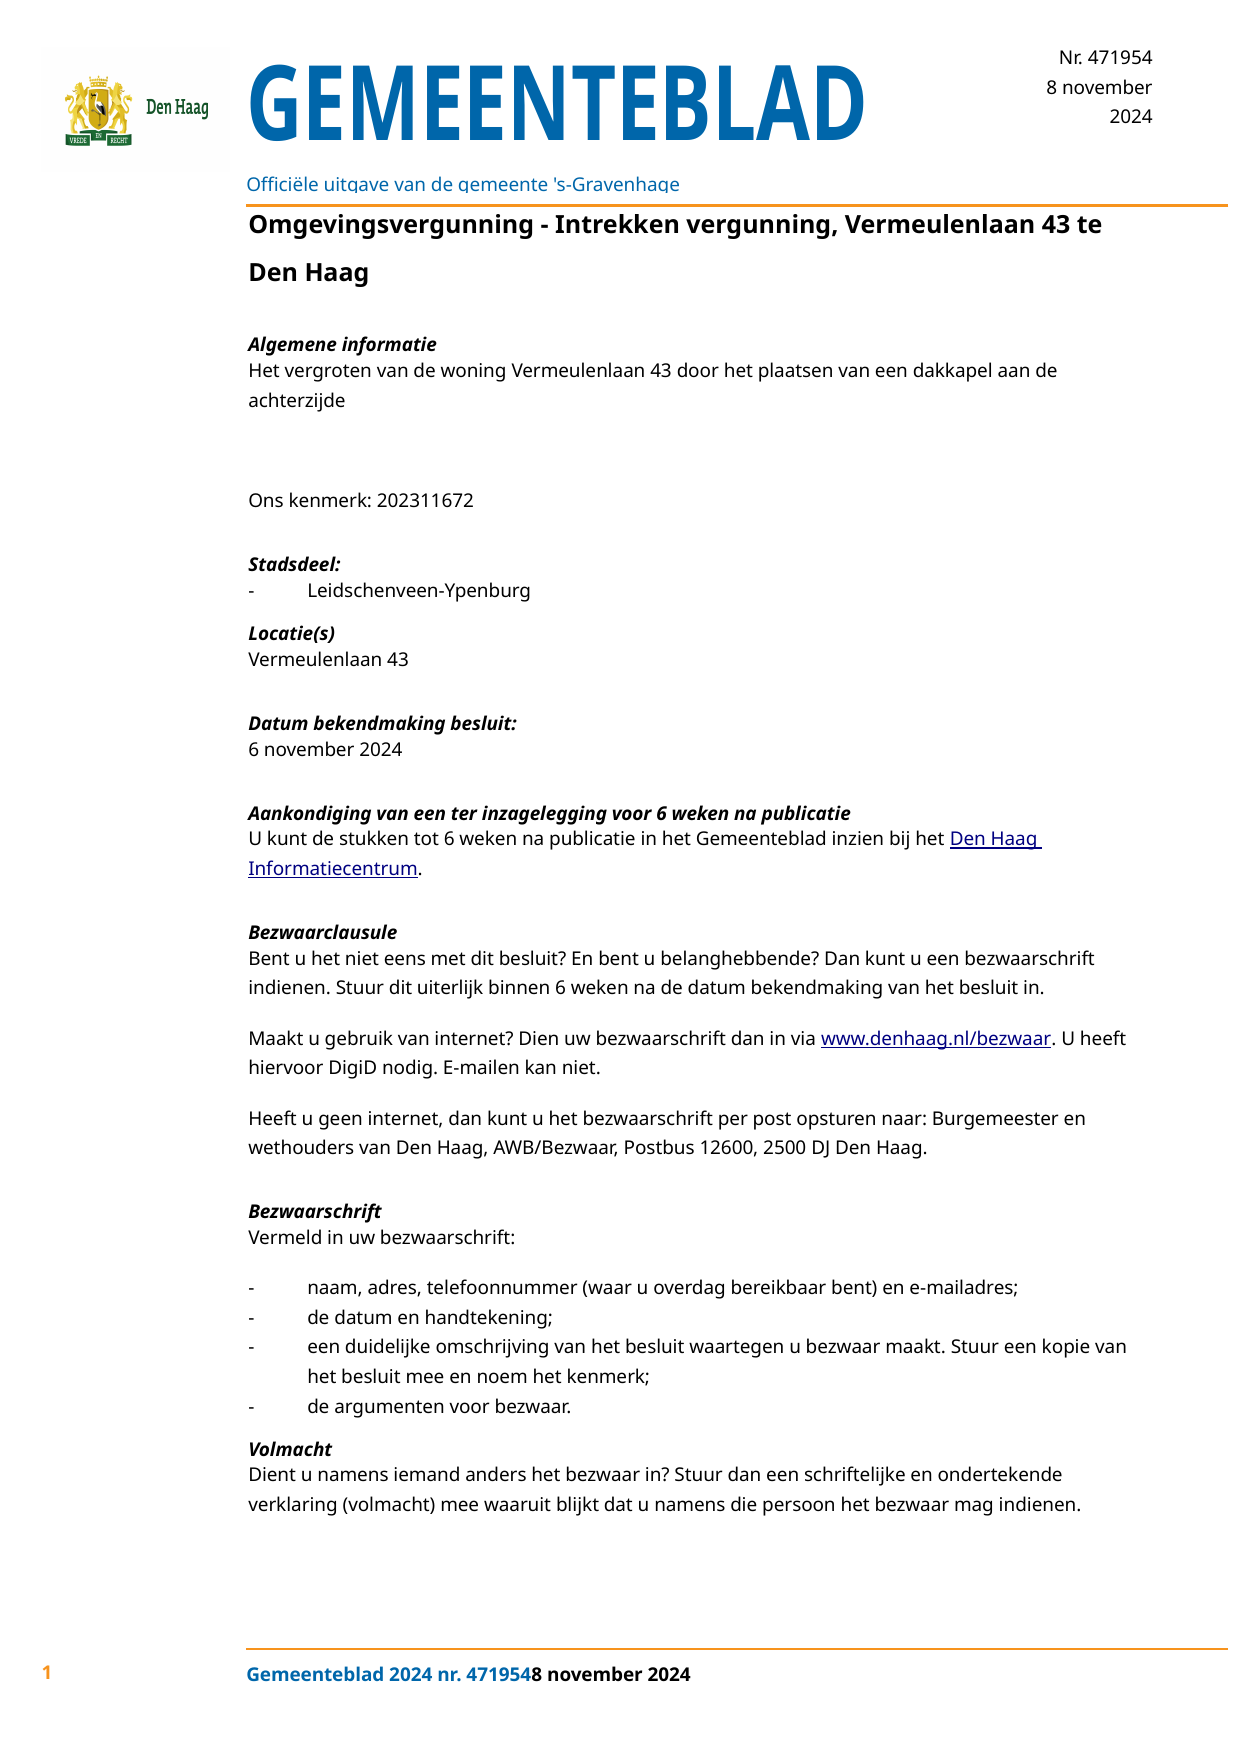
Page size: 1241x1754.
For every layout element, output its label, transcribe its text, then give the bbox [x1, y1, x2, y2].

list Leidschenveen-Ypenburg [248, 577, 1152, 603]
text Vermeld in uw bezwaarschrift: [248, 1224, 1152, 1250]
text Omgevingsvergunning - Intrekken vergunning, Vermeulenlaan 43 te Den Haag [248, 207, 1152, 288]
list naam, adres, telefoonnummer (waar u overdag bereikbaar bent) en e-mailadres; [248, 1274, 1152, 1300]
text Heeft u geen internet, dan kunt u het bezwaarschrift per post opsturen naar: Burgemeester en wethouders van Den Haag, AWB/Bezwaar, Postbus 12600, 2500 DJ Den Haag. [248, 1105, 1152, 1160]
text Locatie(s) [248, 620, 1152, 646]
list de argumenten voor bezwaar. [248, 1393, 1152, 1418]
text Aankondiging van een ter inzagelegging voor 6 weken na publicatie [248, 800, 1152, 826]
text Maakt u gebruik van internet? Dien uw bezwaarschrift dan in via www.denhaag.nl/bezwaar. U heeft hiervoor DigiD nodig. E-mailen kan niet. [248, 1025, 1152, 1080]
text Stadsdeel: [248, 552, 1152, 577]
text Het vergroten van de woning Vermeulenlaan 43 door het plaatsen van een dakkapel aan de achterzijde [248, 357, 1152, 412]
text Ons kenmerk: 202311672 [248, 488, 1152, 513]
text Bent u het niet eens met dit besluit? En bent u belanghebbende? Dan kunt u een bezwaarschrift indienen. Stuur dit uiterlijk binnen 6 weken na de datum bekendmaking van het besluit in. [248, 945, 1152, 1000]
picture [41, 47, 231, 172]
text Bezwaarclausule [248, 919, 1152, 945]
list een duidelijke omschrijving van het besluit waartegen u bezwaar maakt. Stuur een kopie van het besluit mee en noem het kenmerk; [248, 1334, 1152, 1389]
text Volmacht [248, 1436, 1152, 1462]
text Datum bekendmaking besluit: [248, 710, 1152, 736]
text Algemene informatie [248, 331, 1152, 357]
list de datum en handtekening; [248, 1304, 1152, 1330]
text Bezwaarschrift [248, 1198, 1152, 1224]
text U kunt de stukken tot 6 weken na publicatie in het Gemeenteblad inzien bij het Den Haag Informatiecentrum. [248, 826, 1152, 881]
text Dient u namens iemand anders het bezwaar in? Stuur dan een schriftelijke en ondertekende verklaring (volmacht) mee waaruit blijkt dat u namens die persoon het bezwaar mag indienen. [248, 1462, 1152, 1517]
text 6 november 2024 [248, 736, 1152, 762]
text Vermeulenlaan 43 [248, 646, 1152, 672]
